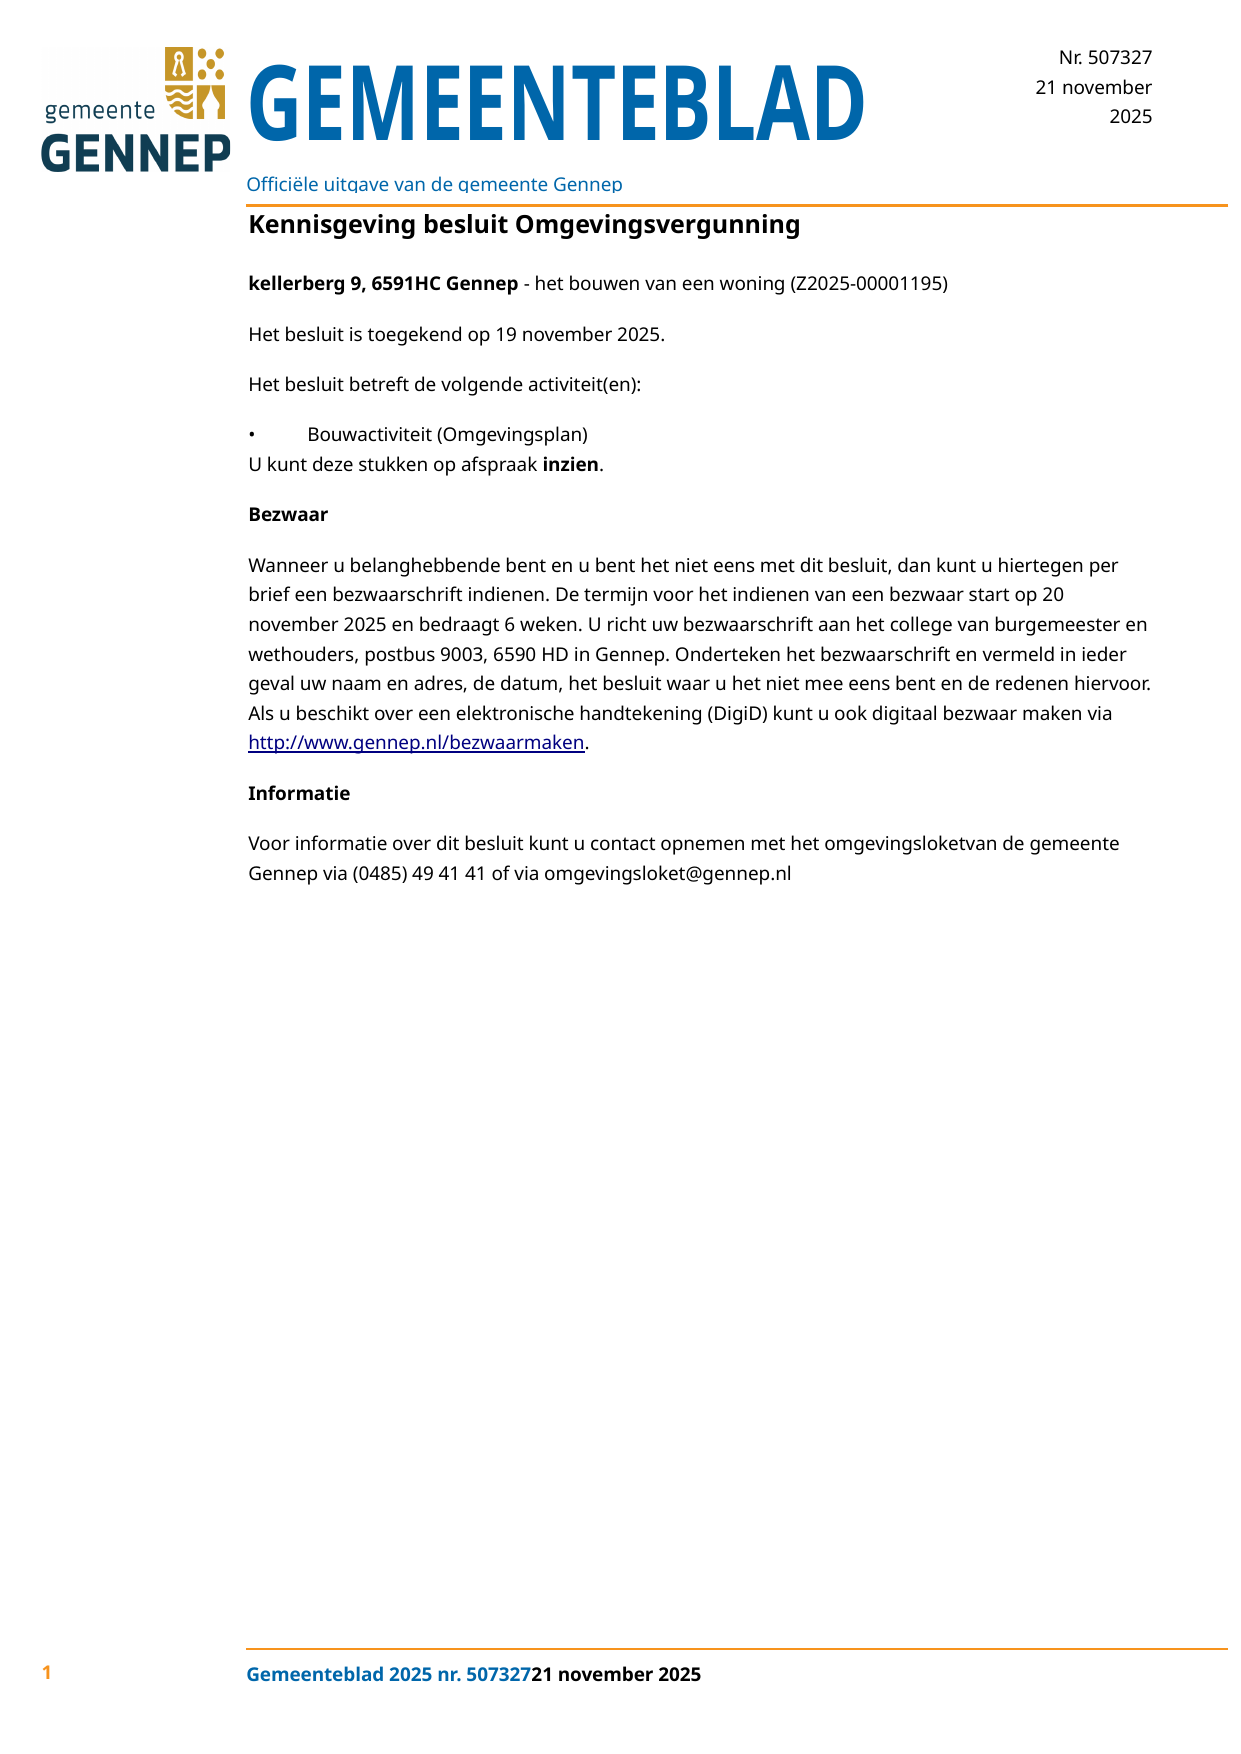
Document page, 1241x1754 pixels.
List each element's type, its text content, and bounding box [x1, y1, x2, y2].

text kellerberg 9, 6591HC Gennep - het bouwen van een woning (Z2025-00001195) [248, 270, 1152, 296]
text Wanneer u belanghebbende bent en u bent het niet eens met dit besluit, dan kunt u hiertegen per brief een bezwaarschrift indienen. De termijn voor het indienen van een bezwaar start op 20 november 2025 en bedraagt 6 weken. U richt uw bezwaarschrift aan het college van burgemeester en wethouders, postbus 9003, 6590 HD in Gennep. Onderteken het bezwaarschrift en vermeld in ieder geval uw naam en adres, de datum, het besluit waar u het niet mee eens bent en de redenen hiervoor. Als u beschikt over een elektronische handtekening (DigiD) kunt u ook digitaal bezwaar maken via http://www.gennep.nl/bezwaarmaken. [248, 552, 1152, 755]
list Bouwactiviteit (Omgevingsplan) [248, 422, 1152, 447]
text Kennisgeving besluit Omgevingsvergunning [248, 207, 1152, 241]
text Informatie [248, 780, 1152, 806]
picture [41, 47, 231, 172]
text Voor informatie over dit besluit kunt u contact opnemen met het omgevingsloketvan de gemeente Gennep via (0485) 49 41 41 of via omgevingsloket@gennep.nl [248, 830, 1152, 886]
text U kunt deze stukken op afspraak inzien. [248, 451, 1152, 477]
text Het besluit betreft de volgende activiteit(en): [248, 371, 1152, 397]
text Het besluit is toegekend op 19 november 2025. [248, 321, 1152, 346]
text Bezwaar [248, 502, 1152, 527]
